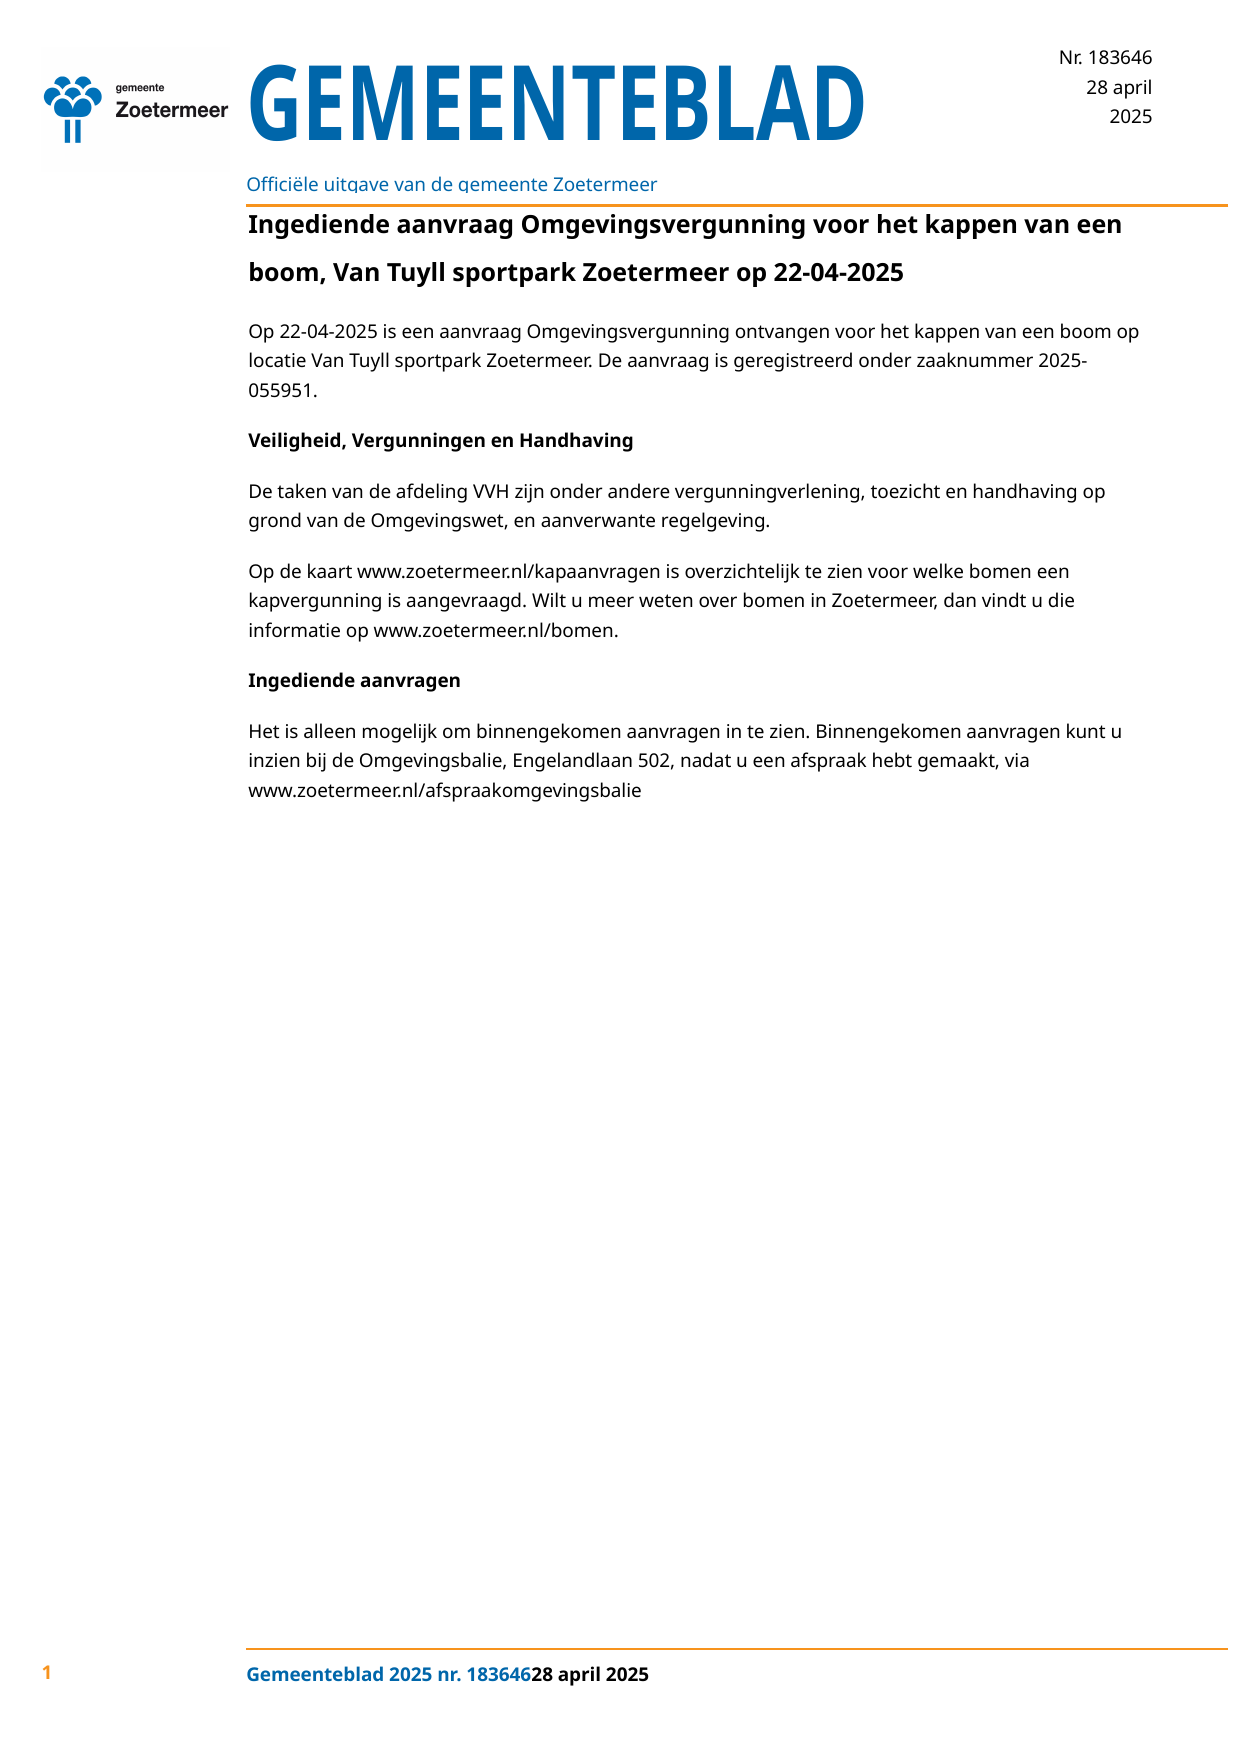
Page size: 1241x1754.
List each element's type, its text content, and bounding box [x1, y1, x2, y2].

text Ingediende aanvragen [248, 667, 1152, 693]
text Veiligheid, Vergunningen en Handhaving [248, 427, 1152, 453]
text Het is alleen mogelijk om binnengekomen aanvragen in te zien. Binnengekomen aanvragen kunt u inzien bij de Omgevingsbalie, Engelandlaan 502, nadat u een afspraak hebt gemaakt, via www.zoetermeer.nl/afspraakomgevingsbalie [248, 718, 1152, 803]
text De taken van de afdeling VVH zijn onder andere vergunningverlening, toezicht en handhaving op grond van de Omgevingswet, en aanverwante regelgeving. [248, 478, 1152, 533]
text Ingediende aanvraag Omgevingsvergunning voor het kappen van een boom, Van Tuyll sportpark Zoetermeer op 22-04-2025 [248, 207, 1152, 288]
picture [41, 47, 231, 172]
text Op 22-04-2025 is een aanvraag Omgevingsvergunning ontvangen voor het kappen van een boom op locatie Van Tuyll sportpark Zoetermeer. De aanvraag is geregistreerd onder zaaknummer 2025-055951. [248, 318, 1152, 403]
text Op de kaart www.zoetermeer.nl/kapaanvragen is overzichtelijk te zien voor welke bomen een kapvergunning is aangevraagd. Wilt u meer weten over bomen in Zoetermeer, dan vindt u die informatie op www.zoetermeer.nl/bomen. [248, 558, 1152, 643]
